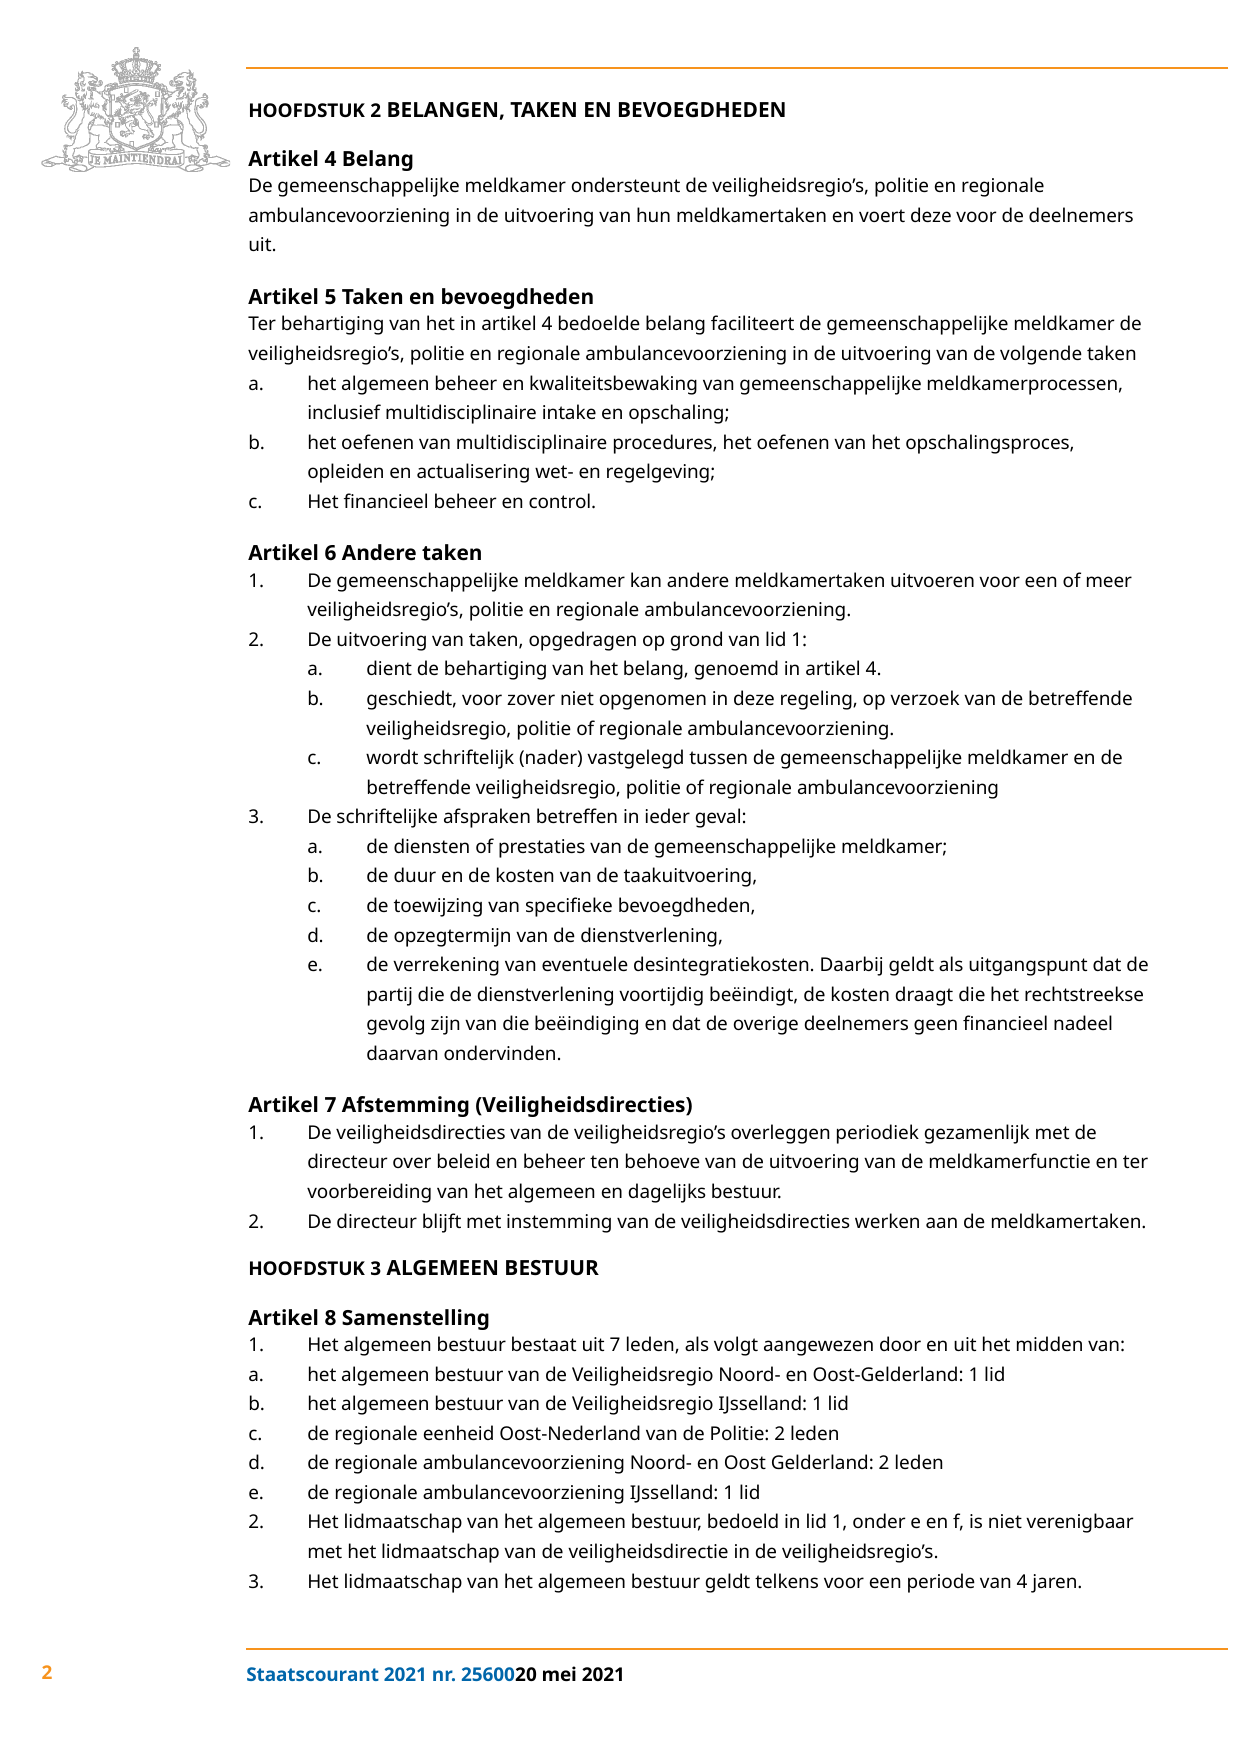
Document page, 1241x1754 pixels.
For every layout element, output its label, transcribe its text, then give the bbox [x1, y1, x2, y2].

list de regionale ambulancevoorziening Noord- en Oost Gelderland: 2 leden [248, 1449, 1152, 1475]
list Het algemeen bestuur bestaat uit 7 leden, als volgt aangewezen door en uit het midden van: [248, 1331, 1152, 1357]
picture [41, 47, 231, 172]
list de opzegtermijn van de dienstverlening, [307, 922, 1152, 948]
list de regionale ambulancevoorziening IJsselland: 1 lid [248, 1479, 1152, 1505]
text HOOFDSTUK 2 BELANGEN, TAKEN EN BEVOEGDHEDEN [248, 95, 1152, 123]
list geschiedt, voor zover niet opgenomen in deze regeling, op verzoek van de betreffende veiligheidsregio, politie of regionale ambulancevoorziening. [307, 685, 1152, 741]
text De gemeenschappelijke meldkamer ondersteunt de veiligheidsregio’s, politie en regionale ambulancevoorziening in de uitvoering van hun meldkamertaken en voert deze voor de deelnemers uit. [248, 172, 1152, 257]
list de verrekening van eventuele desintegratiekosten. Daarbij geldt als uitgangspunt dat de partij die de dienstverlening voortijdig beëindigt, de kosten draagt die het rechtstreekse gevolg zijn van die beëindiging en dat de overige deelnemers geen financieel nadeel daarvan ondervinden. [307, 951, 1152, 1066]
text Artikel 4 Belang [248, 144, 1152, 172]
text Artikel 6 Andere taken [248, 538, 1152, 567]
list de toewijzing van specifieke bevoegdheden, [307, 892, 1152, 918]
text Ter behartiging van het in artikel 4 bedoelde belang faciliteert de gemeenschappelijke meldkamer de veiligheidsregio’s, politie en regionale ambulancevoorziening in de uitvoering van de volgende taken [248, 311, 1152, 366]
text Artikel 8 Samenstelling [248, 1303, 1152, 1331]
list De veiligheidsdirecties van de veiligheidsregio’s overleggen periodiek gezamenlijk met de directeur over beleid en beheer ten behoeve van de uitvoering van de meldkamerfunctie en ter voorbereiding van het algemeen en dagelijks bestuur. [248, 1119, 1152, 1204]
list De directeur blijft met instemming van de veiligheidsdirecties werken aan de meldkamertaken. [248, 1208, 1152, 1233]
list De gemeenschappelijke meldkamer kan andere meldkamertaken uitvoeren voor een of meer veiligheidsregio’s, politie en regionale ambulancevoorziening. [248, 567, 1152, 622]
list Het lidmaatschap van het algemeen bestuur geldt telkens voor een periode van 4 jaren. [248, 1568, 1152, 1593]
list De schriftelijke afspraken betreffen in ieder geval: [248, 803, 1152, 829]
list De uitvoering van taken, opgedragen op grond van lid 1: [248, 626, 1152, 652]
list dient de behartiging van het belang, genoemd in artikel 4. [307, 656, 1152, 681]
list het oefenen van multidisciplinaire procedures, het oefenen van het opschalingsproces, opleiden en actualisering wet- en regelgeving; [248, 429, 1152, 484]
list wordt schriftelijk (nader) vastgelegd tussen de gemeenschappelijke meldkamer en de betreffende veiligheidsregio, politie of regionale ambulancevoorziening [307, 744, 1152, 800]
text HOOFDSTUK 3 ALGEMEEN BESTUUR [248, 1253, 1152, 1282]
list de regionale eenheid Oost-Nederland van de Politie: 2 leden [248, 1420, 1152, 1446]
list de diensten of prestaties van de gemeenschappelijke meldkamer; [307, 833, 1152, 859]
list het algemeen bestuur van de Veiligheidsregio IJsselland: 1 lid [248, 1390, 1152, 1416]
list het algemeen beheer en kwaliteitsbewaking van gemeenschappelijke meldkamerprocessen, inclusief multidisciplinaire intake en opschaling; [248, 370, 1152, 425]
list de duur en de kosten van de taakuitvoering, [307, 863, 1152, 888]
list het algemeen bestuur van de Veiligheidsregio Noord- en Oost-Gelderland: 1 lid [248, 1361, 1152, 1386]
text Artikel 7 Afstemming (Veiligheidsdirecties) [248, 1091, 1152, 1119]
list Het lidmaatschap van het algemeen bestuur, bedoeld in lid 1, onder e en f, is niet verenigbaar met het lidmaatschap van de veiligheidsdirectie in de veiligheidsregio’s. [248, 1509, 1152, 1564]
list Het financieel beheer en control. [248, 488, 1152, 514]
text Artikel 5 Taken en bevoegdheden [248, 282, 1152, 311]
